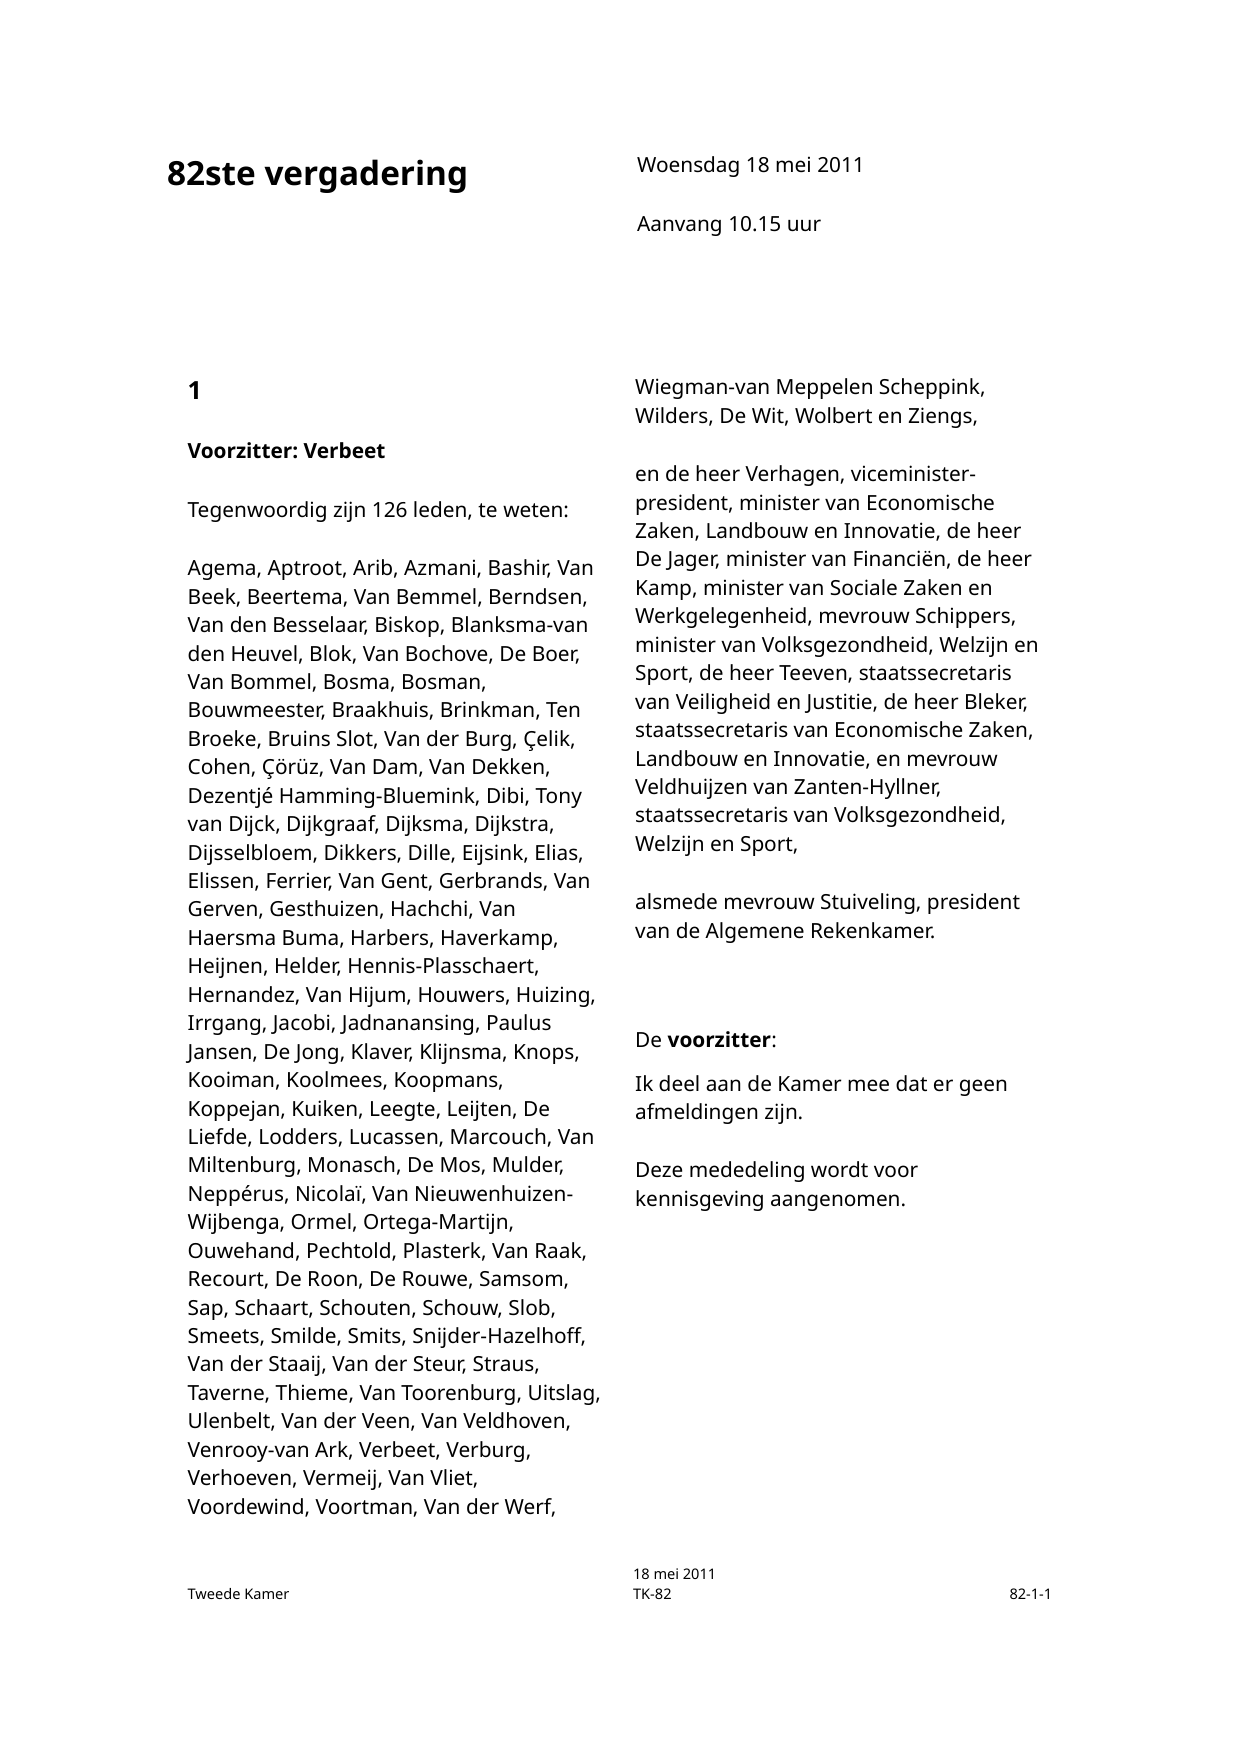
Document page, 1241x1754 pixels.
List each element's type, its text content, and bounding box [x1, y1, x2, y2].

text De voorzitter: [635, 1025, 1053, 1054]
text Voorzitter: Verbeet [187, 436, 605, 465]
text  [635, 974, 1053, 1003]
text alsmede mevrouw Stuiveling, president van de Algemene Rekenkamer. [635, 887, 1053, 944]
text Ik deel aan de Kamer mee dat er geen afmeldingen zijn. [635, 1069, 1053, 1126]
text en de heer Verhagen, viceminister-president, minister van Economische Zaken, Landbouw en Innovatie, de heer De Jager, minister van Financiën, de heer Kamp, minister van Sociale Zaken en Werkgelegenheid, mevrouw Schippers, minister van Volksgezondheid, Welzijn en Sport, de heer Teeven, staatssecretaris van Veiligheid en Justitie, de heer Bleker, staatssecretaris van Economische Zaken, Landbouw en Innovatie, en mevrouw Veldhuijzen van Zanten-Hyllner, staatssecretaris van Volksgezondheid, Welzijn en Sport, [635, 459, 1053, 857]
text Agema, Aptroot, Arib, Azmani, Bashir, Van Beek, Beertema, Van Bemmel, Berndsen, Van den Besselaar, Biskop, Blanksma-van den Heuvel, Blok, Van Bochove, De Boer, Van Bommel, Bosma, Bosman, Bouwmeester, Braakhuis, Brinkman, Ten Broeke, Bruins Slot, Van der Burg, Çelik, Cohen, Çörüz, Van Dam, Van Dekken, Dezentjé Hamming-Bluemink, Dibi, Tony van Dijck, Dijkgraaf, Dijksma, Dijkstra, Dijsselbloem, Dikkers, Dille, Eijsink, Elias, Elissen, Ferrier, Van Gent, Gerbrands, Van Gerven, Gesthuizen, Hachchi, Van Haersma Buma, Harbers, Haverkamp, Heijnen, Helder, Hennis-Plasschaert, Hernandez, Van Hijum, Houwers, Huizing, Irrgang, Jacobi, Jadnanansing, Paulus Jansen, De Jong, Klaver, Klijnsma, Knops, Kooiman, Koolmees, Koopmans, Koppejan, Kuiken, Leegte, Leijten, De Liefde, Lodders, Lucassen, Marcouch, Van Miltenburg, Monasch, De Mos, Mulder, Neppérus, Nicolaï, Van Nieuwenhuizen-Wijbenga, Ormel, Ortega-Martijn, Ouwehand, Pechtold, Plasterk, Van Raak, Recourt, De Roon, De Rouwe, Samsom, Sap, Schaart, Schouten, Schouw, Slob, Smeets, Smilde, Smits, Snijder-Hazelhoff, Van der Staaij, Van der Steur, Straus, Taverne, Thieme, Van Toorenburg, Uitslag, Ulenbelt, Van der Veen, Van Veldhoven, Venrooy-van Ark, Verbeet, Verburg, Verhoeven, Vermeij, Van Vliet, Voordewind, Voortman, Van der Werf, [187, 553, 605, 1520]
text Tegenwoordig zijn 126 leden, te weten: [187, 495, 605, 523]
text Deze mededeling wordt voor kennisgeving aangenomen. [635, 1156, 1053, 1212]
text 82ste vergadering [167, 150, 615, 195]
text Wiegman-van Meppelen Scheppink, Wilders, De Wit, Wolbert en Ziengs, [635, 150, 1053, 429]
text Woensdag 18 mei 2011 [637, 150, 1047, 178]
text 1 [187, 282, 605, 406]
text Aanvang 10.15 uur [637, 209, 1047, 237]
